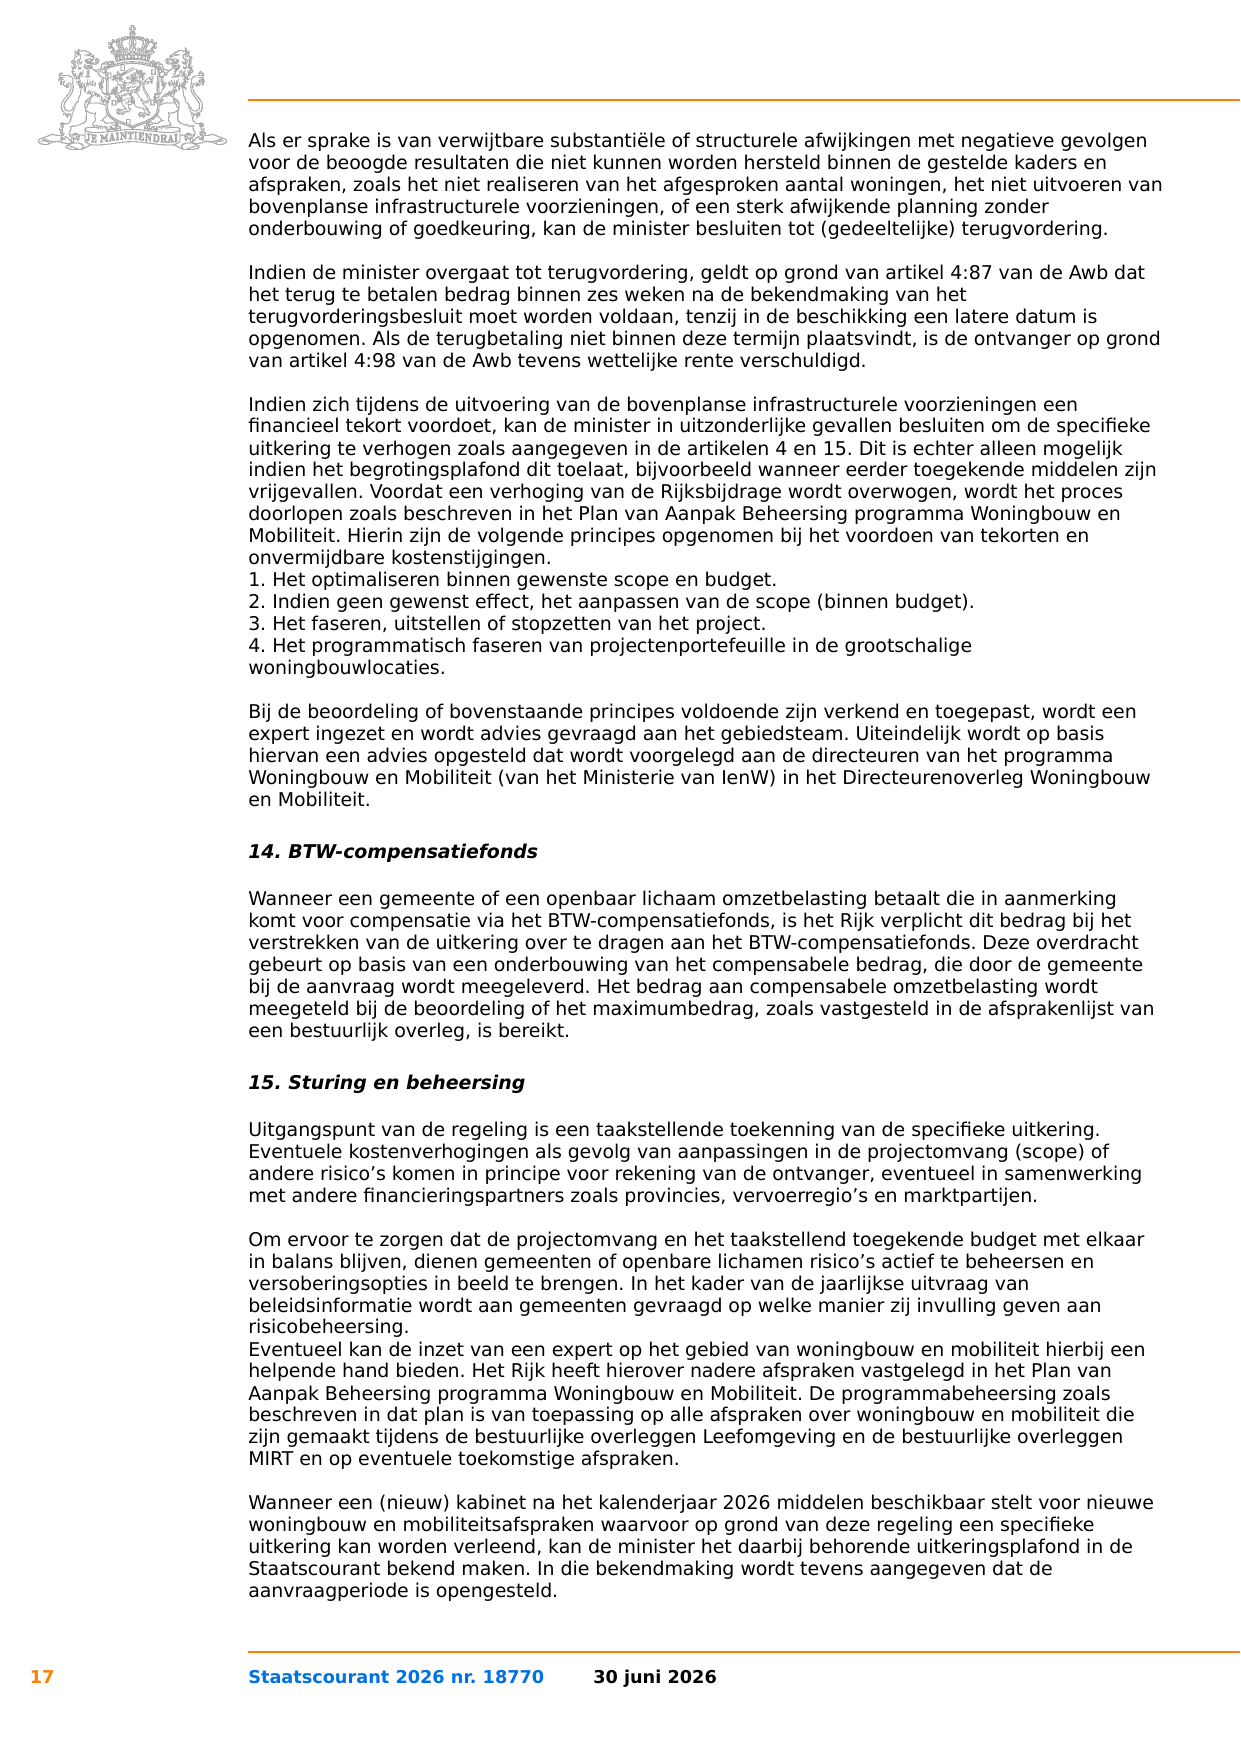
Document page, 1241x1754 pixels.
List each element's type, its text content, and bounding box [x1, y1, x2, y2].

text Als er sprake is van verwijtbare substantiële of structurele afwijkingen met negatieve gevolgen voor de beoogde resultaten die niet kunnen worden hersteld binnen de gestelde kaders en afspraken, zoals het niet realiseren van het afgesproken aantal woningen, het niet uitvoeren van bovenplanse infrastructurele voorzieningen, of een sterk afwijkende planning zonder onderbouwing of goedkeuring, kan de minister besluiten tot (gedeeltelijke) terugvordering. [248, 130, 1163, 240]
subtitle 14. BTW-compensatiefonds [248, 841, 1163, 863]
text Om ervoor te zorgen dat de projectomvang en het taakstellend toegekende budget met elkaar in balans blijven, dienen gemeenten of openbare lichamen risico’s actief te beheersen en versoberingsopties in beeld te brengen. In het kader van de jaarlijkse uitvraag van beleidsinformatie wordt aan gemeenten gevraagd op welke manier zij invulling geven aan risicobeheersing. [248, 1228, 1163, 1338]
text Indien de minister overgaat tot terugvordering, geldt op grond van artikel 4:87 van de Awb dat het terug te betalen bedrag binnen zes weken na de bekendmaking van het terugvorderingsbesluit moet worden voldaan, tenzij in de beschikking een latere datum is opgenomen. Als de terugbetaling niet binnen deze termijn plaatsvindt, is de ontvanger op grond van artikel 4:98 van de Awb tevens wettelijke rente verschuldigd. [248, 262, 1163, 372]
text Wanneer een gemeente of een openbaar lichaam omzetbelasting betaalt die in aanmerking komt voor compensatie via het BTW-compensatiefonds, is het Rijk verplicht dit bedrag bij het verstrekken van de uitkering over te dragen aan het BTW-compensatiefonds. Deze overdracht gebeurt op basis van een onderbouwing van het compensabele bedrag, die door de gemeente bij de aanvraag wordt meegeleverd. Het bedrag aan compensabele omzetbelasting wordt meegeteld bij de beoordeling of het maximumbedrag, zoals vastgesteld in de afsprakenlijst van een bestuurlijk overleg, is bereikt. [248, 888, 1163, 1042]
text Wanneer een (nieuw) kabinet na het kalenderjaar 2026 middelen beschikbaar stelt voor nieuwe woningbouw en mobiliteitsafspraken waarvoor op grond van deze regeling een specifieke uitkering kan worden verleend, kan de minister het daarbij behorende uitkeringsplafond in de Staatscourant bekend maken. In die bekendmaking wordt tevens aangegeven dat de aanvraagperiode is opengesteld. [248, 1492, 1163, 1602]
subtitle 15. Sturing en beheersing [248, 1072, 1163, 1094]
text Eventueel kan de inzet van een expert op het gebied van woningbouw en mobiliteit hierbij een helpende hand bieden. Het Rijk heeft hierover nadere afspraken vastgelegd in het Plan van Aanpak Beheersing programma Woningbouw en Mobiliteit. De programmabeheersing zoals beschreven in dat plan is van toepassing op alle afspraken over woningbouw en mobiliteit die zijn gemaakt tijdens de bestuurlijke overleggen Leefomgeving en de bestuurlijke overleggen MIRT en op eventuele toekomstige afspraken. [248, 1338, 1163, 1470]
text Bij de beoordeling of bovenstaande principes voldoende zijn verkend en toegepast, wordt een expert ingezet en wordt advies gevraagd aan het gebiedsteam. Uiteindelijk wordt op basis hiervan een advies opgesteld dat wordt voorgelegd aan de directeuren van het programma Woningbouw en Mobiliteit (van het Ministerie van IenW) in het Directeurenoverleg Woningbouw en Mobiliteit. [248, 701, 1163, 811]
text Indien zich tijdens de uitvoering van de bovenplanse infrastructurele voorzieningen een financieel tekort voordoet, kan de minister in uitzonderlijke gevallen besluiten om de specifieke uitkering te verhogen zoals aangegeven in de artikelen 4 en 15. Dit is echter alleen mogelijk indien het begrotingsplafond dit toelaat, bijvoorbeeld wanneer eerder toegekende middelen zijn vrijgevallen. Voordat een verhoging van de Rijksbijdrage wordt overwogen, wordt het proces doorlopen zoals beschreven in het Plan van Aanpak Beheersing programma Woningbouw en Mobiliteit. Hierin zijn de volgende principes opgenomen bij het voordoen van tekorten en onvermijdbare kostenstijgingen. [248, 393, 1163, 569]
text 1. Het optimaliseren binnen gewenste scope en budget. [248, 569, 1163, 591]
text 3. Het faseren, uitstellen of stopzetten van het project. [248, 613, 1163, 635]
text Uitgangspunt van de regeling is een taakstellende toekenning van de specifieke uitkering. Eventuele kostenverhogingen als gevolg van aanpassingen in de projectomvang (scope) of andere risico’s komen in principe voor rekening van de ontvanger, eventueel in samenwerking met andere financieringspartners zoals provincies, vervoerregio’s en marktpartijen. [248, 1119, 1163, 1207]
text 4. Het programmatisch faseren van projectenportefeuille in de grootschalige woningbouwlocaties. [248, 635, 1163, 679]
text 2. Indien geen gewenst effect, het aanpassen van de scope (binnen budget). [248, 591, 1163, 613]
picture [38, 25, 227, 150]
